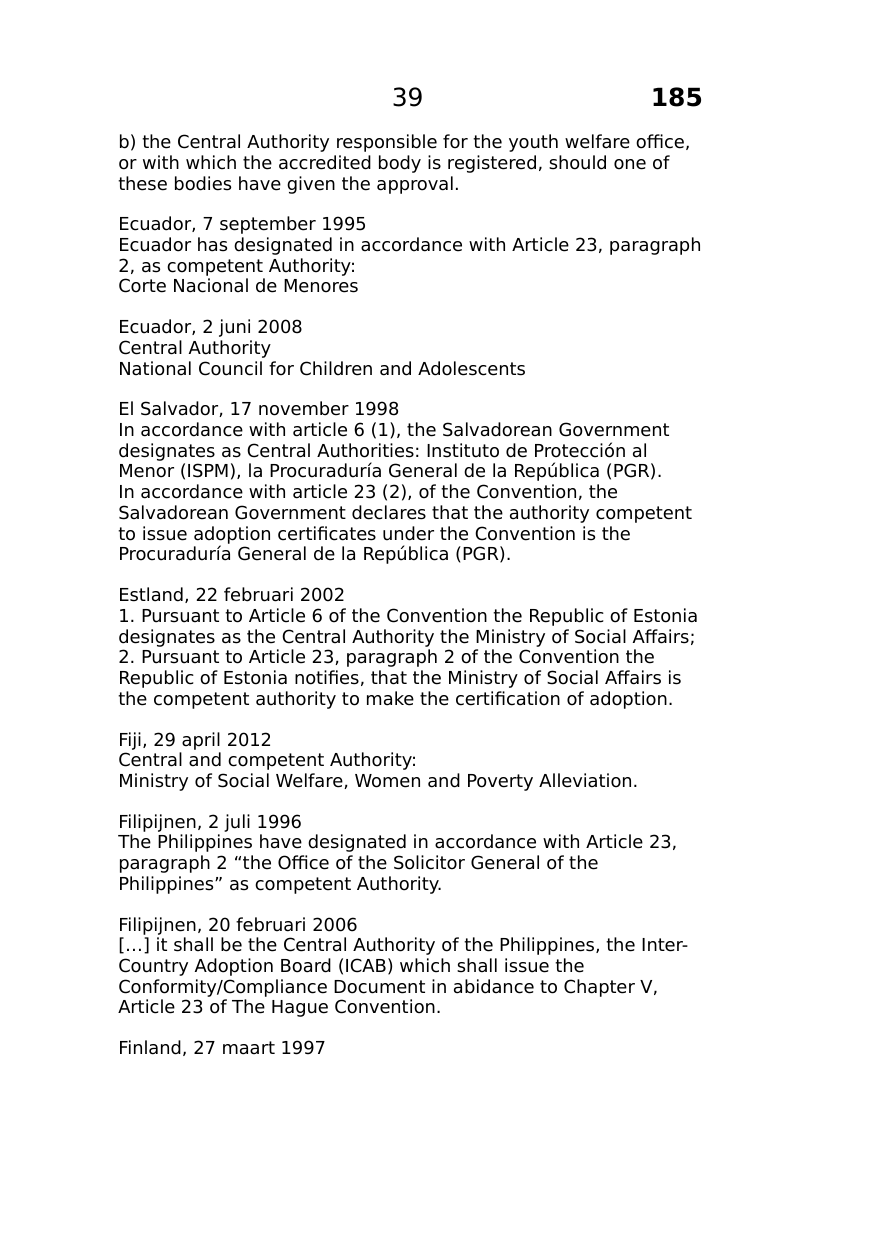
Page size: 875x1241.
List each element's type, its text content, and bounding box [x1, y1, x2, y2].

text Ecuador, 2 juni 2008 [118, 317, 703, 338]
text Filipijnen, 2 juli 1996 [118, 812, 703, 832]
text Finland, 27 maart 1997 [118, 1038, 703, 1059]
text […] it shall be the Central Authority of the Philippines, the Inter-Country Adoption Board (ICAB) which shall issue the Conformity/Compliance Document in abidance to Chapter V, Article 23 of The Hague Convention. [118, 935, 703, 1018]
text Ecuador, 7 september 1995 [118, 214, 703, 235]
text 1. Pursuant to Article 6 of the Convention the Republic of Estonia designates as the Central Authority the Ministry of Social Affairs; [118, 606, 703, 647]
text Central Authority [118, 338, 703, 358]
text Ecuador has designated in accordance with Article 23, paragraph 2, as competent Authority: [118, 235, 703, 276]
text b) the Central Authority responsible for the youth welfare office, or with which the accredited body is registered, should one of these bodies have given the approval. [118, 132, 703, 194]
text The Philippines have designated in accordance with Article 23, paragraph 2 “the Office of the Solicitor General of the Philippines” as competent Authority. [118, 832, 703, 894]
text Filipijnen, 20 februari 2006 [118, 914, 703, 935]
text Ministry of Social Welfare, Women and Poverty Alleviation. [118, 771, 703, 792]
text Estland, 22 februari 2002 [118, 585, 703, 606]
text Corte Nacional de Menores [118, 276, 703, 297]
text 2. Pursuant to Article 23, paragraph 2 of the Convention the Republic of Estonia notifies, that the Ministry of Social Affairs is the competent authority to make the certification of adoption. [118, 647, 703, 709]
text Fiji, 29 april 2012 [118, 729, 703, 750]
text Central and competent Authority: [118, 750, 703, 771]
text El Salvador, 17 november 1998 [118, 399, 703, 420]
text National Council for Children and Adolescents [118, 358, 703, 379]
text In accordance with article 23 (2), of the Convention, the Salvadorean Government declares that the authority competent to issue adoption certificates under the Convention is the Procuraduría General de la República (PGR). [118, 482, 703, 565]
text In accordance with article 6 (1), the Salvadorean Government designates as Central Authorities: Instituto de Protección al Menor (ISPM), la Procuraduría General de la República (PGR). [118, 420, 703, 482]
